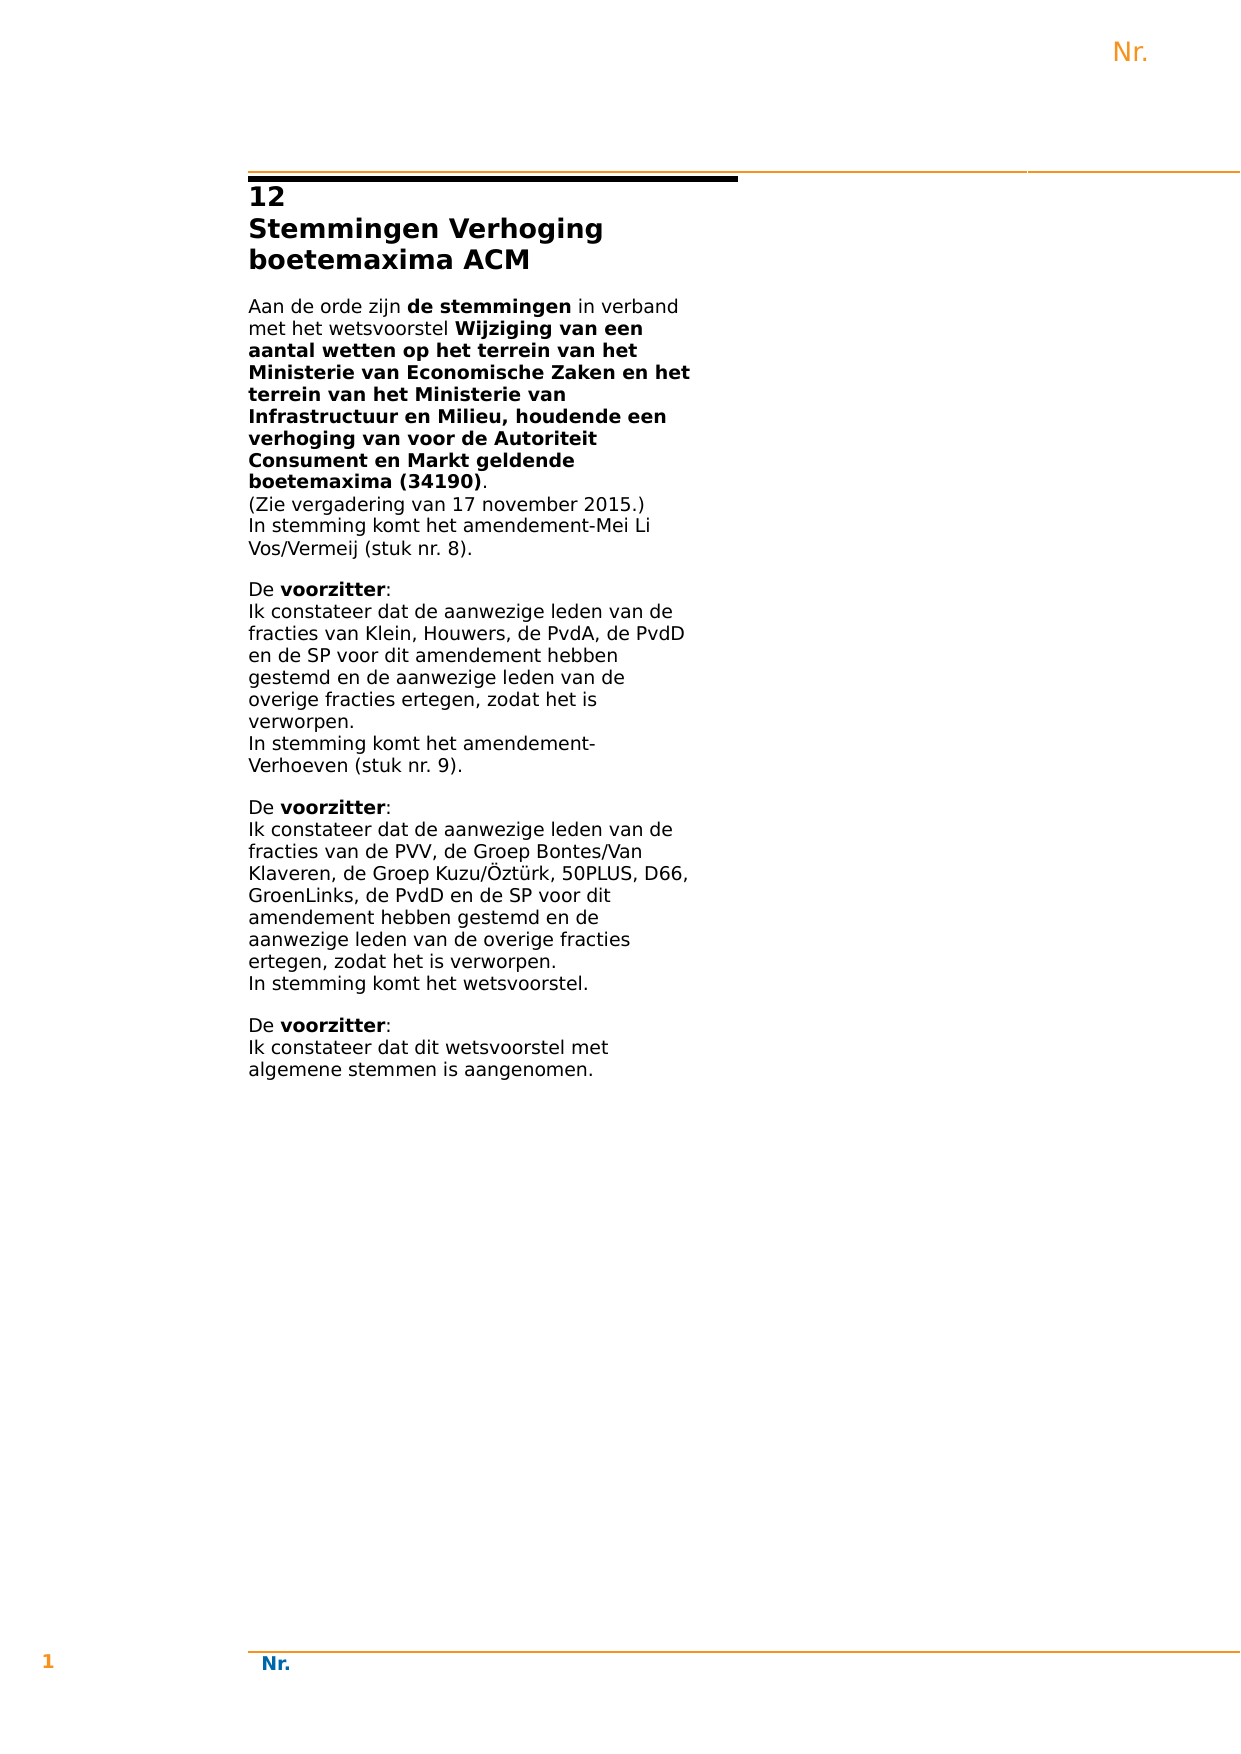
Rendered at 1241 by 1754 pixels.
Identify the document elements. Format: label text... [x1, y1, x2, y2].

text De voorzitter: [248, 797, 691, 819]
text In stemming komt het amendement-Verhoeven (stuk nr. 9). [248, 733, 691, 777]
title 12 Stemmingen Verhoging boetemaxima ACM [248, 182, 691, 276]
text In stemming komt het amendement-Mei Li Vos/Vermeij (stuk nr. 8). [248, 515, 691, 559]
text (Zie vergadering van 17 november 2015.) [248, 493, 691, 515]
text Aan de orde zijn de stemmingen in verband met het wetsvoorstel Wijziging van een aantal wetten op het terrein van het Ministerie van Economische Zaken en het terrein van het Ministerie van Infrastructuur en Milieu, houdende een verhoging van voor de Autoriteit Consument en Markt geldende boetemaxima (34190). [248, 296, 691, 493]
text De voorzitter: [248, 579, 691, 601]
text Ik constateer dat de aanwezige leden van de fracties van de PVV, de Groep Bontes/Van Klaveren, de Groep Kuzu/Öztürk, 50PLUS, D66, GroenLinks, de PvdD en de SP voor dit amendement hebben gestemd en de aanwezige leden van de overige fracties ertegen, zodat het is verworpen. [248, 819, 691, 973]
text Ik constateer dat de aanwezige leden van de fracties van Klein, Houwers, de PvdA, de PvdD en de SP voor dit amendement hebben gestemd en de aanwezige leden van de overige fracties ertegen, zodat het is verworpen. [248, 601, 691, 733]
text In stemming komt het wetsvoorstel. [248, 973, 691, 995]
text Ik constateer dat dit wetsvoorstel met algemene stemmen is aangenomen. [248, 1037, 691, 1081]
text De voorzitter: [248, 1015, 691, 1037]
